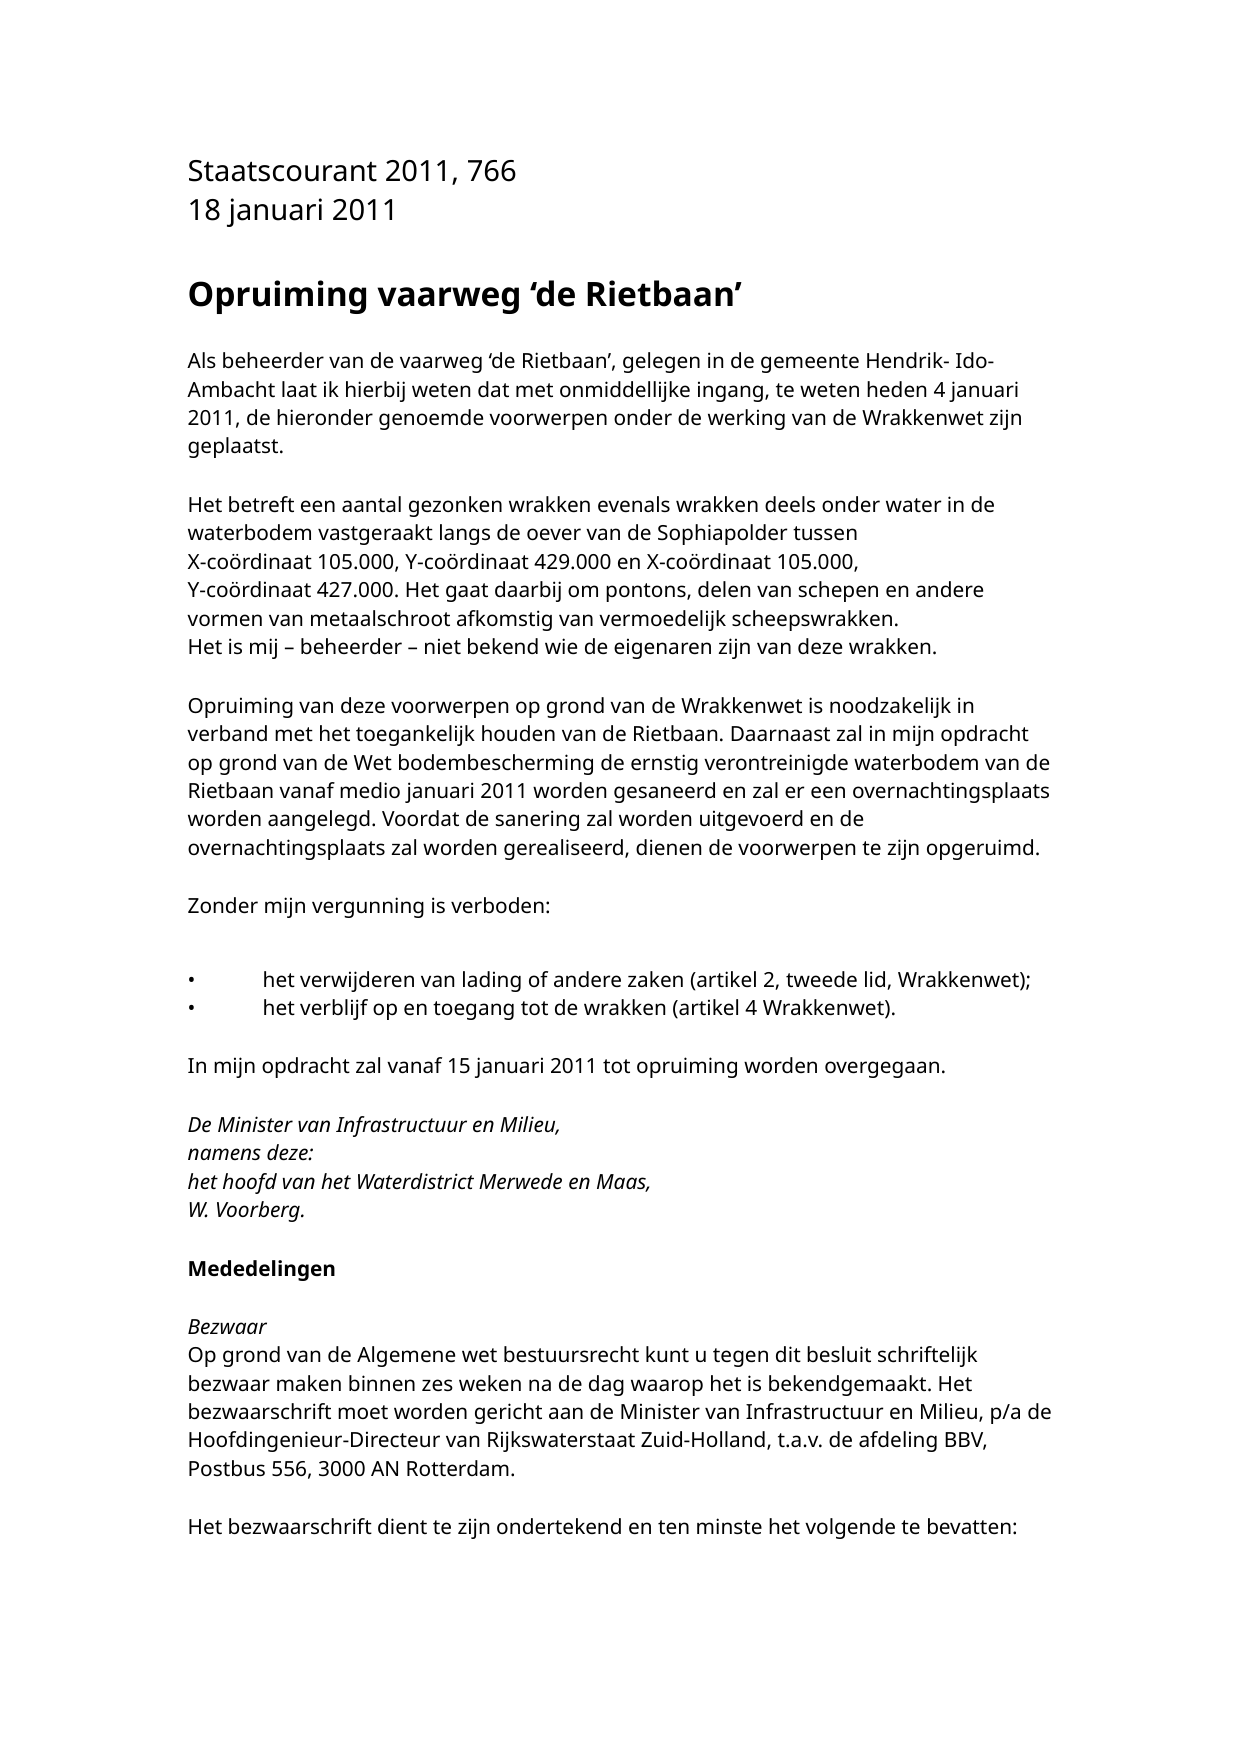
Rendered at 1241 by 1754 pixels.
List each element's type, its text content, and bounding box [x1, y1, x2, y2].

text De Minister van Infrastructuur en Milieu, [187, 1110, 1053, 1138]
text 18 januari 2011 [187, 190, 1053, 229]
text Staatscourant 2011, 766 [187, 150, 1053, 190]
text Als beheerder van de vaarweg ‘de Rietbaan’, gelegen in de gemeente Hendrik- Ido-Ambacht laat ik hierbij weten dat met onmiddellijke ingang, te weten heden 4 januari 2011, de hieronder genoemde voorwerpen onder de werking van de Wrakkenwet zijn geplaatst. [187, 346, 1053, 460]
text Het is mij – beheerder – niet bekend wie de eigenaren zijn van deze wrakken. [187, 632, 1053, 661]
text Het bezwaarschrift dient te zijn ondertekend en ten minste het volgende te bevatten: [187, 1512, 1053, 1541]
text Op grond van de Algemene wet bestuursrecht kunt u tegen dit besluit schriftelijk bezwaar maken binnen zes weken na de dag waarop het is bekendgemaakt. Het bezwaarschrift moet worden gericht aan de Minister van Infrastructuur en Milieu, p/a de Hoofdingenieur-Directeur van Rijkswaterstaat Zuid-Holland, t.a.v. de afdeling BBV, Postbus 556, 3000 AN Rotterdam. [187, 1340, 1053, 1482]
text Bezwaar [187, 1312, 1053, 1340]
text namens deze: [187, 1138, 1053, 1167]
text Opruiming van deze voorwerpen op grond van de Wrakkenwet is noodzakelijk in verband met het toegankelijk houden van de Rietbaan. Daarnaast zal in mijn opdracht op grond van de Wet bodembescherming de ernstig verontreinigde waterbodem van de Rietbaan vanaf medio januari 2011 worden gesaneerd en zal er een overnachtingsplaats worden aangelegd. Voordat de sanering zal worden uitgevoerd en de overnachtingsplaats zal worden gerealiseerd, dienen de voorwerpen te zijn opgeruimd. [187, 691, 1053, 861]
text het hoofd van het Waterdistrict Merwede en Maas, [187, 1167, 1053, 1195]
text Y-coördinaat 427.000. Het gaat daarbij om pontons, delen van schepen en andere vormen van metaalschroot afkomstig van vermoedelijk scheepswrakken. [187, 575, 1053, 632]
list het verwijderen van lading of andere zaken (artikel 2, tweede lid, Wrakkenwet); [187, 965, 1053, 993]
subtitle Opruiming vaarweg ‘de Rietbaan’ [187, 271, 1053, 316]
text Mededelingen [187, 1254, 1053, 1282]
text In mijn opdracht zal vanaf 15 januari 2011 tot opruiming worden overgegaan. [187, 1052, 1053, 1080]
text X-coördinaat 105.000, Y-coördinaat 429.000 en X-coördinaat 105.000, [187, 547, 1053, 575]
text Zonder mijn vergunning is verboden: [187, 891, 1053, 920]
list het verblijf op en toegang tot de wrakken (artikel 4 Wrakkenwet). [187, 993, 1053, 1022]
text W. Voorberg. [187, 1195, 1053, 1224]
text Het betreft een aantal gezonken wrakken evenals wrakken deels onder water in de waterbodem vastgeraakt langs de oever van de Sophiapolder tussen [187, 490, 1053, 547]
